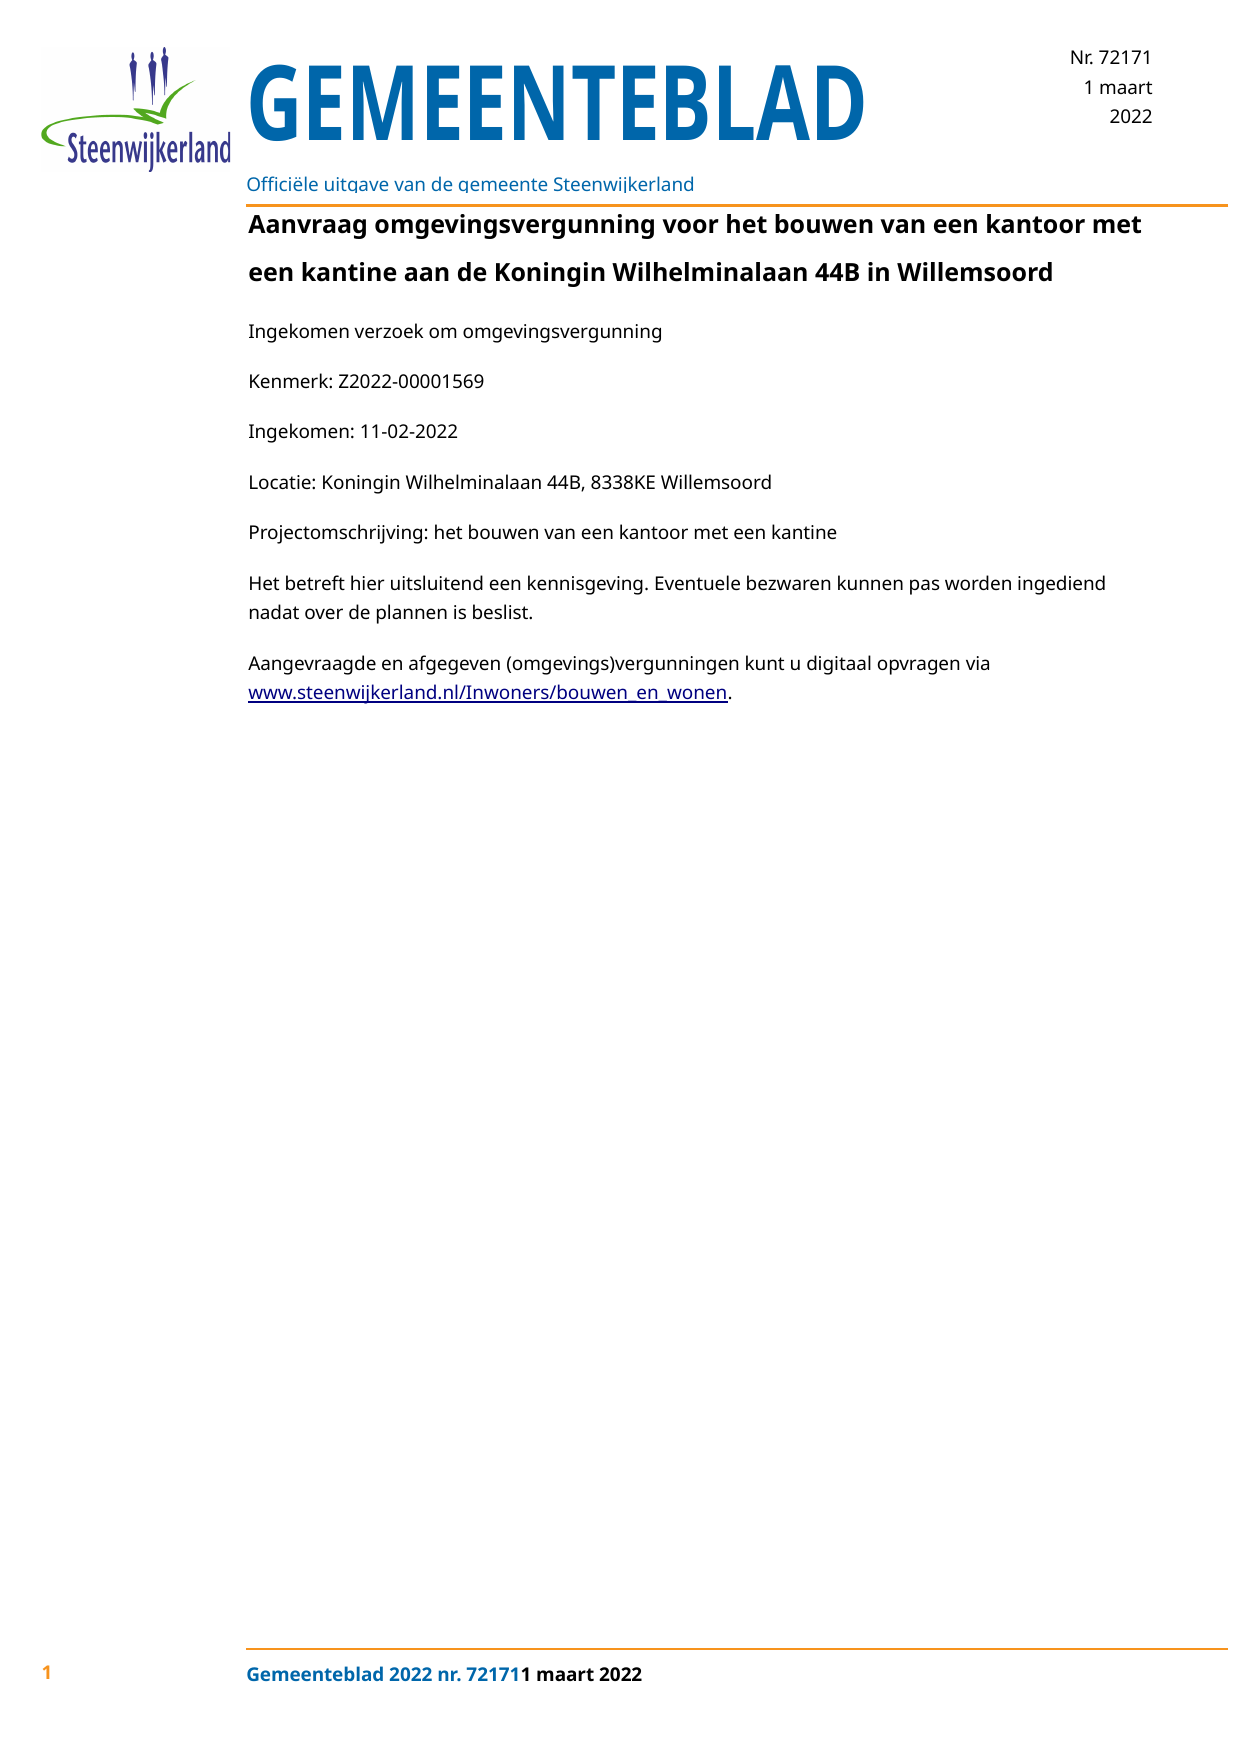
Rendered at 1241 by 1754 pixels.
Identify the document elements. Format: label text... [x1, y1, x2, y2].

text Aanvraag omgevingsvergunning voor het bouwen van een kantoor met een kantine aan de Koningin Wilhelminalaan 44B in Willemsoord [248, 207, 1152, 288]
text Ingekomen: 11-02-2022 [248, 419, 1152, 444]
text Aangevraagde en afgegeven (omgevings)vergunningen kunt u digitaal opvragen via www.steenwijkerland.nl/Inwoners/bouwen_en_wonen. [248, 650, 1152, 705]
text Ingekomen verzoek om omgevingsvergunning [248, 318, 1152, 344]
text Projectomschrijving: het bouwen van een kantoor met een kantine [248, 519, 1152, 545]
text Het betreft hier uitsluitend een kennisgeving. Eventuele bezwaren kunnen pas worden ingediend nadat over de plannen is beslist. [248, 570, 1152, 625]
picture [41, 47, 231, 172]
text Kenmerk: Z2022-00001569 [248, 368, 1152, 394]
text Locatie: Koningin Wilhelminalaan 44B, 8338KE Willemsoord [248, 469, 1152, 495]
